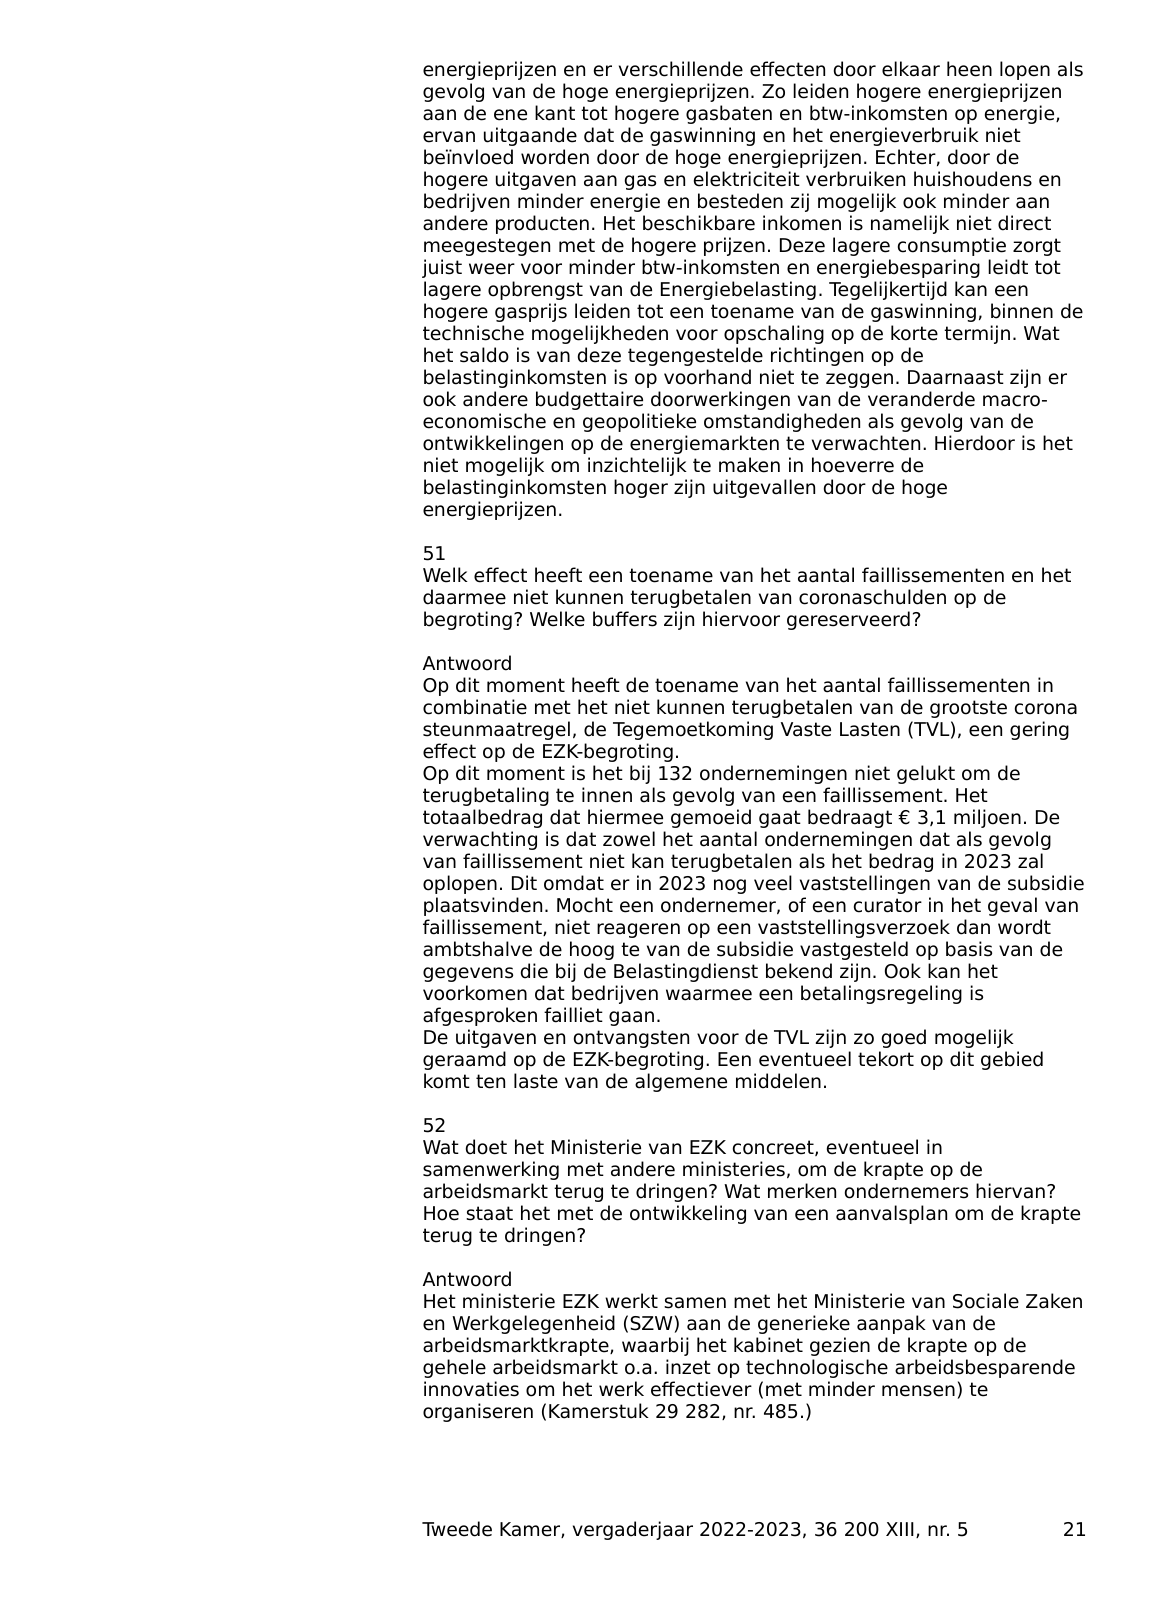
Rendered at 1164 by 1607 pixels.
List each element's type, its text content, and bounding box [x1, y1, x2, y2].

text Op dit moment is het bij 132 ondernemingen niet gelukt om de terugbetaling te innen als gevolg van een faillissement. Het totaalbedrag dat hiermee gemoeid gaat bedraagt € 3,1 miljoen. De verwachting is dat zowel het aantal ondernemingen dat als gevolg van faillissement niet kan terugbetalen als het bedrag in 2023 zal oplopen. Dit omdat er in 2023 nog veel vaststellingen van de subsidie plaatsvinden. Mocht een ondernemer, of een curator in het geval van faillissement, niet reageren op een vaststellingsverzoek dan wordt ambtshalve de hoog te van de subsidie vastgesteld op basis van de gegevens die bij de Belastingdienst bekend zijn. Ook kan het voorkomen dat bedrijven waarmee een betalingsregeling is afgesproken failliet gaan. [422, 763, 1087, 1027]
text Antwoord [422, 1269, 1087, 1291]
text 52 [422, 1115, 1087, 1137]
text Welk effect heeft een toename van het aantal faillissementen en het daarmee niet kunnen terugbetalen van coronaschulden op de begroting? Welke buffers zijn hiervoor gereserveerd? [422, 565, 1087, 631]
text Het ministerie EZK werkt samen met het Ministerie van Sociale Zaken en Werkgelegenheid (SZW) aan de generieke aanpak van de arbeidsmarktkrapte, waarbij het kabinet gezien de krapte op de gehele arbeidsmarkt o.a. inzet op technologische arbeidsbesparende innovaties om het werk effectiever (met minder mensen) te organiseren (Kamerstuk 29 282, nr. 485.) [422, 1291, 1087, 1423]
text energieprijzen en er verschillende effecten door elkaar heen lopen als gevolg van de hoge energieprijzen. Zo leiden hogere energieprijzen aan de ene kant tot hogere gasbaten en btw-inkomsten op energie, ervan uitgaande dat de gaswinning en het energieverbruik niet beïnvloed worden door de hoge energieprijzen. Echter, door de hogere uitgaven aan gas en elektriciteit verbruiken huishoudens en bedrijven minder energie en besteden zij mogelijk ook minder aan andere producten. Het beschikbare inkomen is namelijk niet direct meegestegen met de hogere prijzen. Deze lagere consumptie zorgt juist weer voor minder btw-inkomsten en energiebesparing leidt tot lagere opbrengst van de Energiebelasting. Tegelijkertijd kan een hogere gasprijs leiden tot een toename van de gaswinning, binnen de technische mogelijkheden voor opschaling op de korte termijn. Wat het saldo is van deze tegengestelde richtingen op de belastinginkomsten is op voorhand niet te zeggen. Daarnaast zijn er ook andere budgettaire doorwerkingen van de veranderde macro-economische en geopolitieke omstandigheden als gevolg van de ontwikkelingen op de energiemarkten te verwachten. Hierdoor is het niet mogelijk om inzichtelijk te maken in hoeverre de belastinginkomsten hoger zijn uitgevallen door de hoge energieprijzen. [422, 59, 1087, 521]
text De uitgaven en ontvangsten voor de TVL zijn zo goed mogelijk geraamd op de EZK-begroting. Een eventueel tekort op dit gebied komt ten laste van de algemene middelen. [422, 1027, 1087, 1092]
text Antwoord [422, 653, 1087, 675]
text Wat doet het Ministerie van EZK concreet, eventueel in samenwerking met andere ministeries, om de krapte op de arbeidsmarkt terug te dringen? Wat merken ondernemers hiervan? Hoe staat het met de ontwikkeling van een aanvalsplan om de krapte terug te dringen? [422, 1137, 1087, 1247]
text 51 [422, 543, 1087, 565]
text Op dit moment heeft de toename van het aantal faillissementen in combinatie met het niet kunnen terugbetalen van de grootste corona steunmaatregel, de Tegemoetkoming Vaste Lasten (TVL), een gering effect op de EZK-begroting. [422, 675, 1087, 763]
